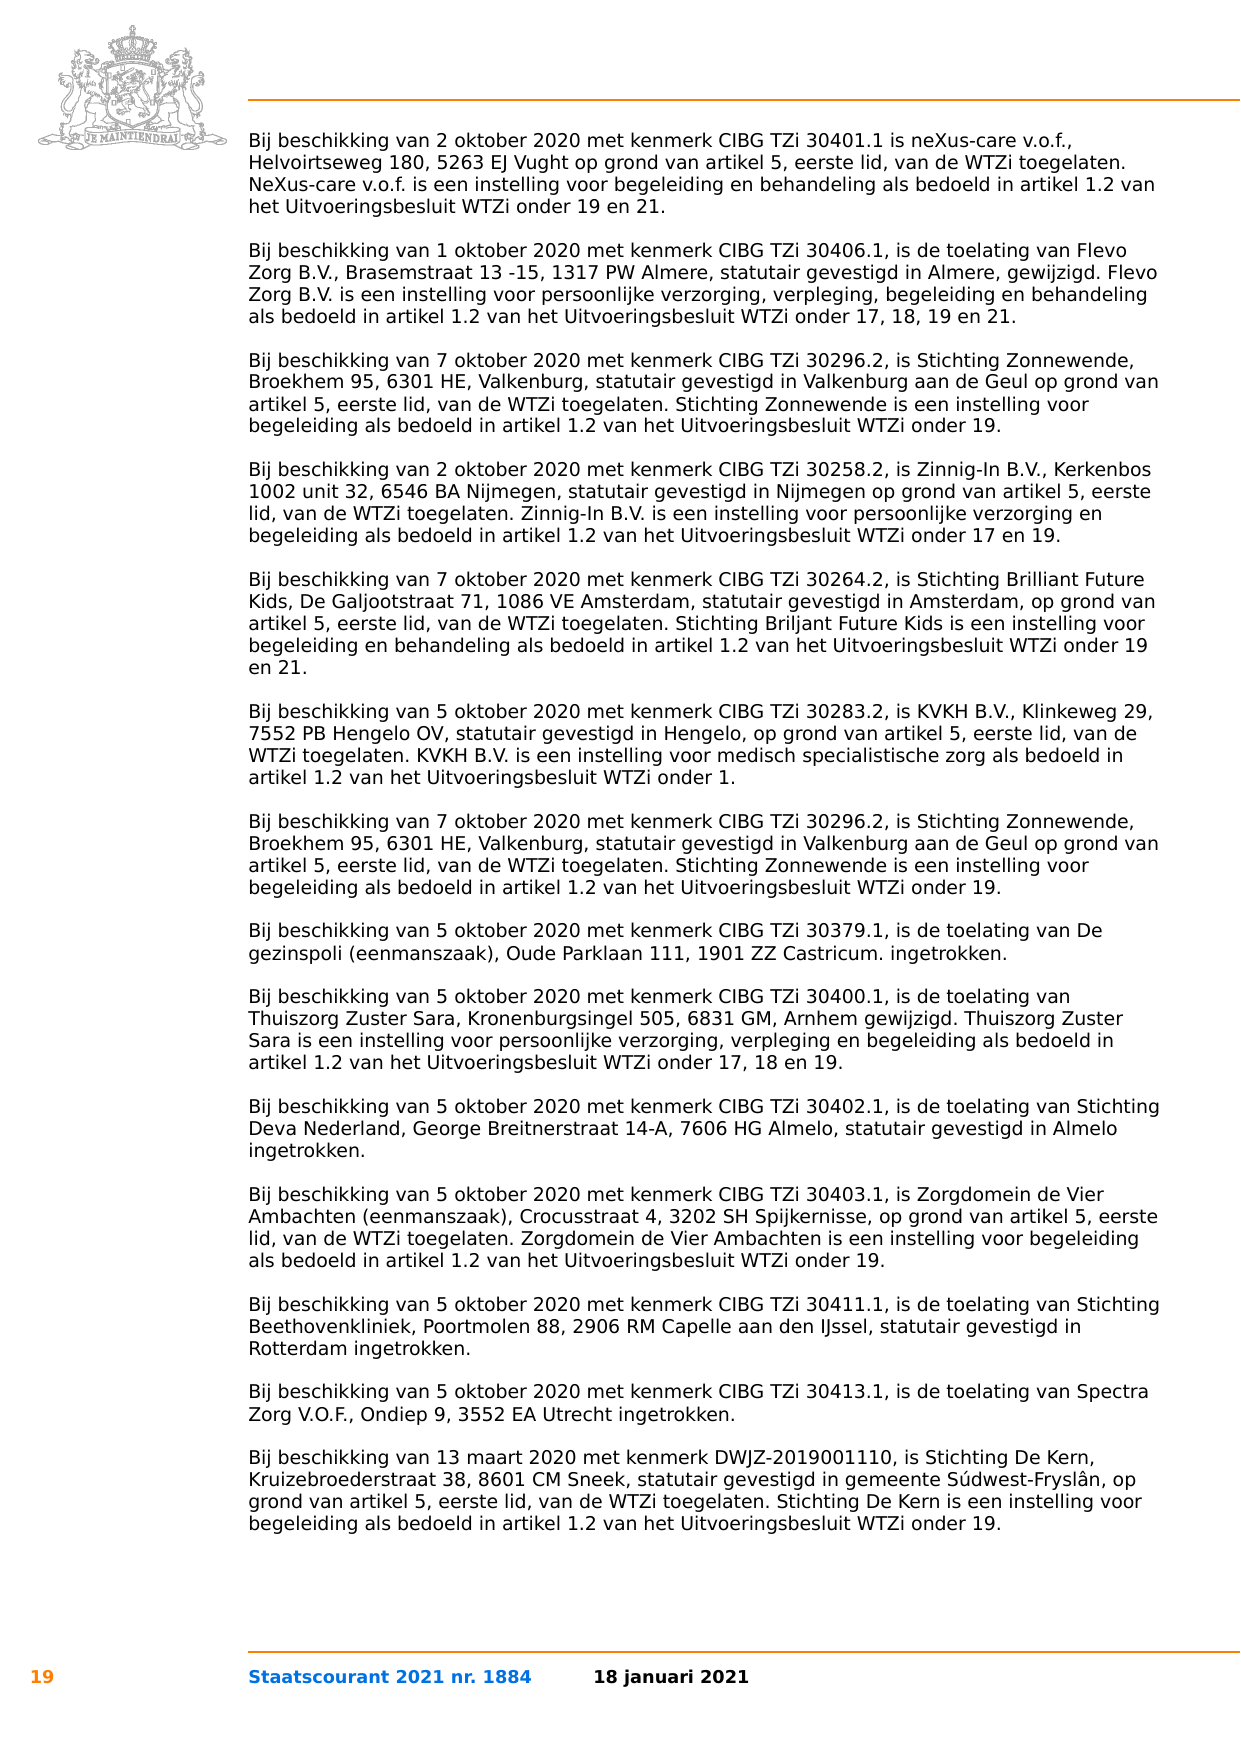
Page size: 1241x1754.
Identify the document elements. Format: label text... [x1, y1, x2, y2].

text Bij beschikking van 7 oktober 2020 met kenmerk CIBG TZi 30264.2, is Stichting Brilliant Future Kids, De Galjootstraat 71, 1086 VE Amsterdam, statutair gevestigd in Amsterdam, op grond van artikel 5, eerste lid, van de WTZi toegelaten. Stichting Briljant Future Kids is een instelling voor begeleiding en behandeling als bedoeld in artikel 1.2 van het Uitvoeringsbesluit WTZi onder 19 en 21. [248, 569, 1163, 679]
text Bij beschikking van 7 oktober 2020 met kenmerk CIBG TZi 30296.2, is Stichting Zonnewende, Broekhem 95, 6301 HE, Valkenburg, statutair gevestigd in Valkenburg aan de Geul op grond van artikel 5, eerste lid, van de WTZi toegelaten. Stichting Zonnewende is een instelling voor begeleiding als bedoeld in artikel 1.2 van het Uitvoeringsbesluit WTZi onder 19. [248, 811, 1163, 898]
text Bij beschikking van 5 oktober 2020 met kenmerk CIBG TZi 30403.1, is Zorgdomein de Vier Ambachten (eenmanszaak), Crocusstraat 4, 3202 SH Spijkernisse, op grond van artikel 5, eerste lid, van de WTZi toegelaten. Zorgdomein de Vier Ambachten is een instelling voor begeleiding als bedoeld in artikel 1.2 van het Uitvoeringsbesluit WTZi onder 19. [248, 1184, 1163, 1272]
text Bij beschikking van 5 oktober 2020 met kenmerk CIBG TZi 30413.1, is de toelating van Spectra Zorg V.O.F., Ondiep 9, 3552 EA Utrecht ingetrokken. [248, 1381, 1163, 1425]
text Bij beschikking van 2 oktober 2020 met kenmerk CIBG TZi 30401.1 is neXus-care v.o.f., Helvoirtseweg 180, 5263 EJ Vught op grond van artikel 5, eerste lid, van de WTZi toegelaten. NeXus-care v.o.f. is een instelling voor begeleiding en behandeling als bedoeld in artikel 1.2 van het Uitvoeringsbesluit WTZi onder 19 en 21. [248, 130, 1163, 218]
text Bij beschikking van 5 oktober 2020 met kenmerk CIBG TZi 30379.1, is de toelating van De gezinspoli (eenmanszaak), Oude Parklaan 111, 1901 ZZ Castricum. ingetrokken. [248, 920, 1163, 964]
text Bij beschikking van 5 oktober 2020 met kenmerk CIBG TZi 30400.1, is de toelating van Thuiszorg Zuster Sara, Kronenburgsingel 505, 6831 GM, Arnhem gewijzigd. Thuiszorg Zuster Sara is een instelling voor persoonlijke verzorging, verpleging en begeleiding als bedoeld in artikel 1.2 van het Uitvoeringsbesluit WTZi onder 17, 18 en 19. [248, 986, 1163, 1074]
text Bij beschikking van 5 oktober 2020 met kenmerk CIBG TZi 30402.1, is de toelating van Stichting Deva Nederland, George Breitnerstraat 14-A, 7606 HG Almelo, statutair gevestigd in Almelo ingetrokken. [248, 1096, 1163, 1162]
picture [38, 25, 227, 150]
text Bij beschikking van 5 oktober 2020 met kenmerk CIBG TZi 30283.2, is KVKH B.V., Klinkeweg 29, 7552 PB Hengelo OV, statutair gevestigd in Hengelo, op grond van artikel 5, eerste lid, van de WTZi toegelaten. KVKH B.V. is een instelling voor medisch specialistische zorg als bedoeld in artikel 1.2 van het Uitvoeringsbesluit WTZi onder 1. [248, 701, 1163, 789]
text Bij beschikking van 1 oktober 2020 met kenmerk CIBG TZi 30406.1, is de toelating van Flevo Zorg B.V., Brasemstraat 13 -15, 1317 PW Almere, statutair gevestigd in Almere, gewijzigd. Flevo Zorg B.V. is een instelling voor persoonlijke verzorging, verpleging, begeleiding en behandeling als bedoeld in artikel 1.2 van het Uitvoeringsbesluit WTZi onder 17, 18, 19 en 21. [248, 240, 1163, 328]
text Bij beschikking van 7 oktober 2020 met kenmerk CIBG TZi 30296.2, is Stichting Zonnewende, Broekhem 95, 6301 HE, Valkenburg, statutair gevestigd in Valkenburg aan de Geul op grond van artikel 5, eerste lid, van de WTZi toegelaten. Stichting Zonnewende is een instelling voor begeleiding als bedoeld in artikel 1.2 van het Uitvoeringsbesluit WTZi onder 19. [248, 349, 1163, 437]
text Bij beschikking van 13 maart 2020 met kenmerk DWJZ-2019001110, is Stichting De Kern, Kruizebroederstraat 38, 8601 CM Sneek, statutair gevestigd in gemeente Súdwest-Fryslân, op grond van artikel 5, eerste lid, van de WTZi toegelaten. Stichting De Kern is een instelling voor begeleiding als bedoeld in artikel 1.2 van het Uitvoeringsbesluit WTZi onder 19. [248, 1447, 1163, 1535]
text Bij beschikking van 5 oktober 2020 met kenmerk CIBG TZi 30411.1, is de toelating van Stichting Beethovenkliniek, Poortmolen 88, 2906 RM Capelle aan den IJssel, statutair gevestigd in Rotterdam ingetrokken. [248, 1294, 1163, 1359]
text Bij beschikking van 2 oktober 2020 met kenmerk CIBG TZi 30258.2, is Zinnig-In B.V., Kerkenbos 1002 unit 32, 6546 BA Nijmegen, statutair gevestigd in Nijmegen op grond van artikel 5, eerste lid, van de WTZi toegelaten. Zinnig-In B.V. is een instelling voor persoonlijke verzorging en begeleiding als bedoeld in artikel 1.2 van het Uitvoeringsbesluit WTZi onder 17 en 19. [248, 459, 1163, 547]
